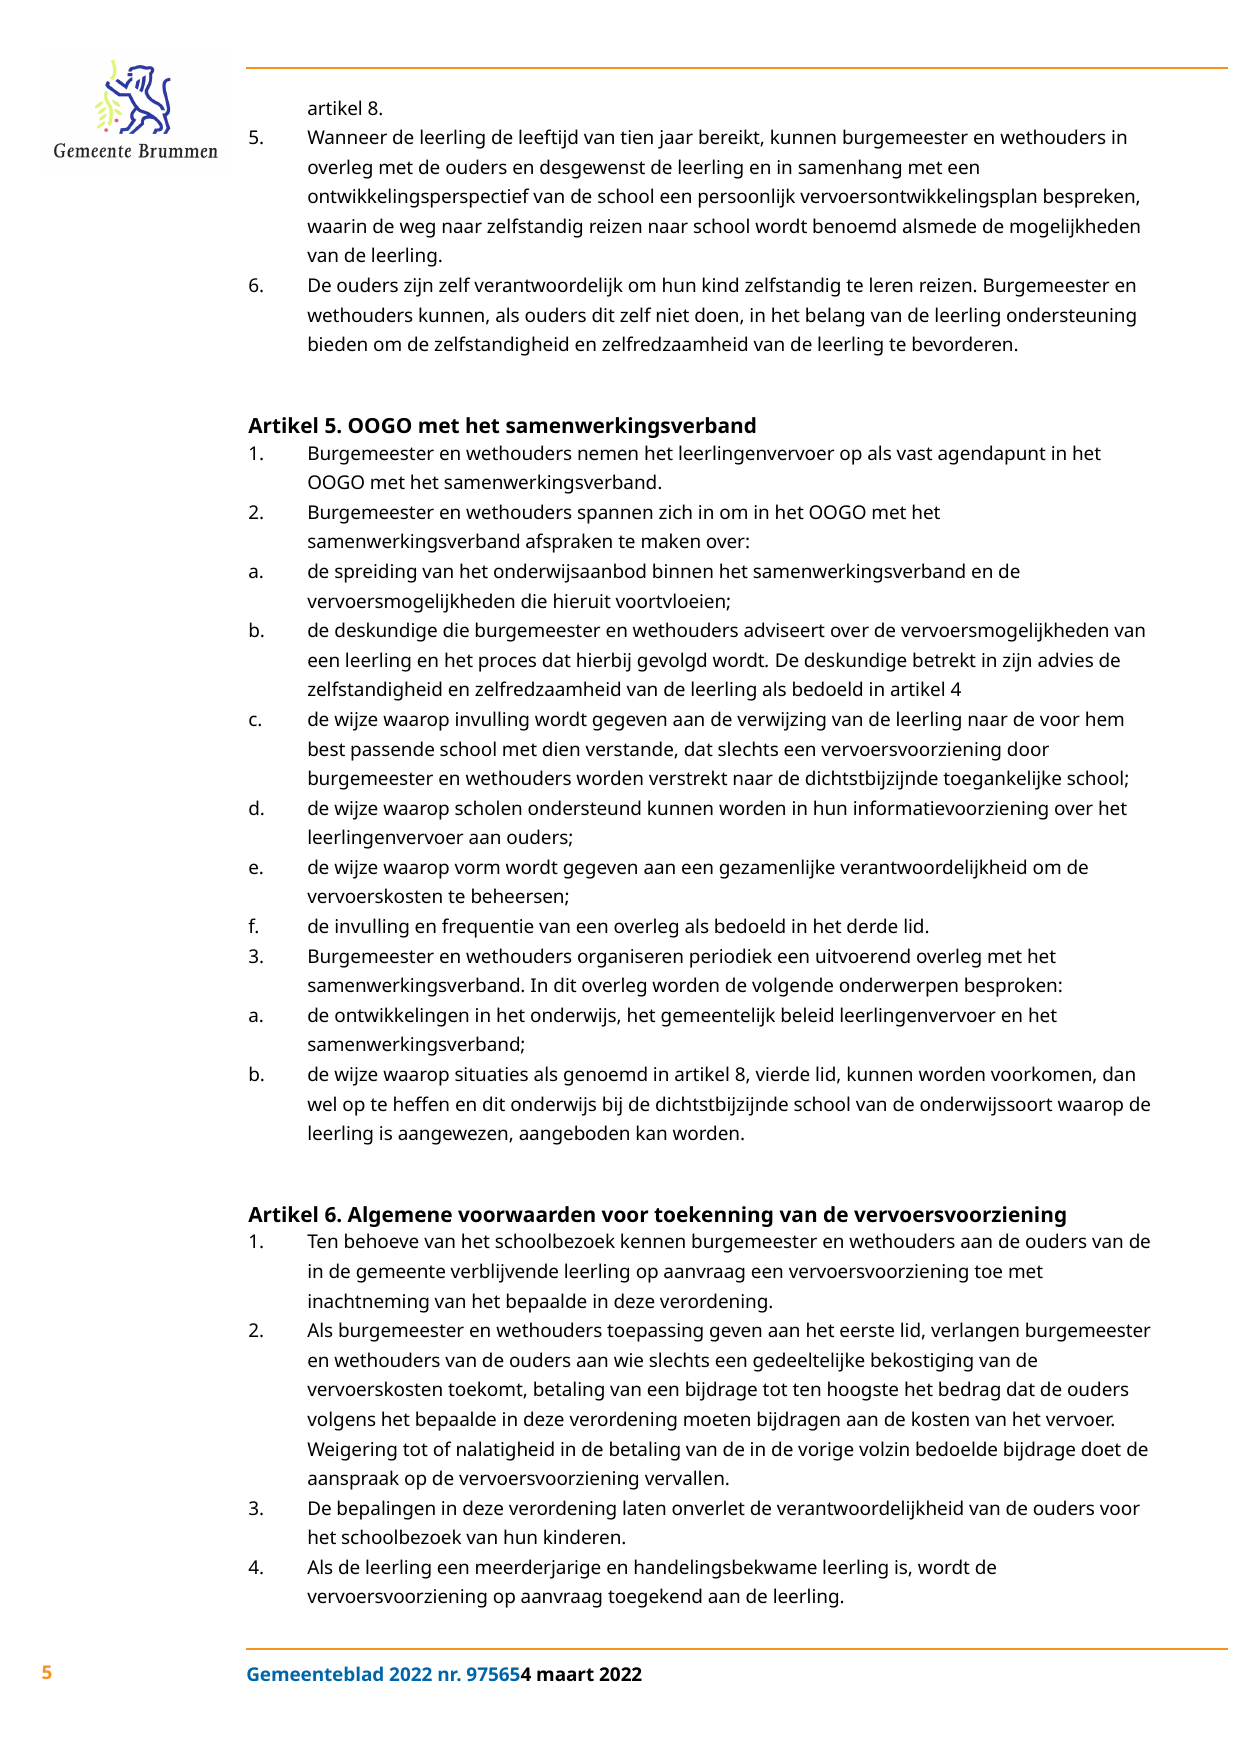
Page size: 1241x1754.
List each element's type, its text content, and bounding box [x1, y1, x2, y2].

list de spreiding van het onderwijsaanbod binnen het samenwerkingsverband en de vervoersmogelijkheden die hieruit voortvloeien; [248, 558, 1152, 613]
list Burgemeester en wethouders organiseren periodiek een uitvoerend overleg met het samenwerkingsverband. In dit overleg worden de volgende onderwerpen besproken: [248, 943, 1152, 998]
picture [41, 47, 231, 172]
list De bepalingen in deze verordening laten onverlet de verantwoordelijkheid van de ouders voor het schoolbezoek van hun kinderen. [248, 1495, 1152, 1550]
list de wijze waarop scholen ondersteund kunnen worden in hun informatievoorziening over het leerlingenvervoer aan ouders; [248, 795, 1152, 850]
list Burgemeester en wethouders nemen het leerlingenvervoer op als vast agendapunt in het OOGO met het samenwerkingsverband. [248, 440, 1152, 495]
list de deskundige die burgemeester en wethouders adviseert over de vervoersmogelijkheden van een leerling en het proces dat hierbij gevolgd wordt. De deskundige betrekt in zijn advies de zelfstandigheid en zelfredzaamheid van de leerling als bedoeld in artikel 4 [248, 617, 1152, 702]
list Wanneer de leerling de leeftijd van tien jaar bereikt, kunnen burgemeester en wethouders in overleg met de ouders en desgewenst de leerling en in samenhang met een ontwikkelingsperspectief van de school een persoonlijk vervoersontwikkelingsplan bespreken, waarin de weg naar zelfstandig reizen naar school wordt benoemd alsmede de mogelijkheden van de leerling. [248, 124, 1152, 268]
list Burgemeester en wethouders spannen zich in om in het OOGO met het samenwerkingsverband afspraken te maken over: [248, 499, 1152, 554]
list artikel 8. [248, 95, 1152, 121]
list Als de leerling een meerderjarige en handelingsbekwame leerling is, wordt de vervoersvoorziening op aanvraag toegekend aan de leerling. [248, 1554, 1152, 1609]
list Ten behoeve van het schoolbezoek kennen burgemeester en wethouders aan de ouders van de in de gemeente verblijvende leerling op aanvraag een vervoersvoorziening toe met inachtneming van het bepaalde in deze verordening. [248, 1229, 1152, 1314]
list de invulling en frequentie van een overleg als bedoeld in het derde lid. [248, 913, 1152, 939]
list de wijze waarop invulling wordt gegeven aan de verwijzing van de leerling naar de voor hem best passende school met dien verstande, dat slechts een vervoersvoorziening door burgemeester en wethouders worden verstrekt naar de dichtstbijzijnde toegankelijke school; [248, 706, 1152, 791]
text Artikel 5. OOGO met het samenwerkingsverband [248, 411, 1152, 440]
list de wijze waarop vorm wordt gegeven aan een gezamenlijke verantwoordelijkheid om de vervoerskosten te beheersen; [248, 854, 1152, 909]
list Als burgemeester en wethouders toepassing geven aan het eerste lid, verlangen burgemeester en wethouders van de ouders aan wie slechts een gedeeltelijke bekostiging van de vervoerskosten toekomt, betaling van een bijdrage tot ten hoogste het bedrag dat de ouders volgens het bepaalde in deze verordening moeten bijdragen aan de kosten van het vervoer. Weigering tot of nalatigheid in de betaling van de in de vorige volzin bedoelde bijdrage doet de aanspraak op de vervoersvoorziening vervallen. [248, 1317, 1152, 1491]
text Artikel 6. Algemene voorwaarden voor toekenning van de vervoersvoorziening [248, 1200, 1152, 1229]
list de wijze waarop situaties als genoemd in artikel 8, vierde lid, kunnen worden voorkomen, dan wel op te heffen en dit onderwijs bij de dichtstbijzijnde school van de onderwijssoort waarop de leerling is aangewezen, aangeboden kan worden. [248, 1061, 1152, 1146]
list De ouders zijn zelf verantwoordelijk om hun kind zelfstandig te leren reizen. Burgemeester en wethouders kunnen, als ouders dit zelf niet doen, in het belang van de leerling ondersteuning bieden om de zelfstandigheid en zelfredzaamheid van de leerling te bevorderen. [248, 272, 1152, 357]
list de ontwikkelingen in het onderwijs, het gemeentelijk beleid leerlingenvervoer en het samenwerkingsverband; [248, 1002, 1152, 1057]
